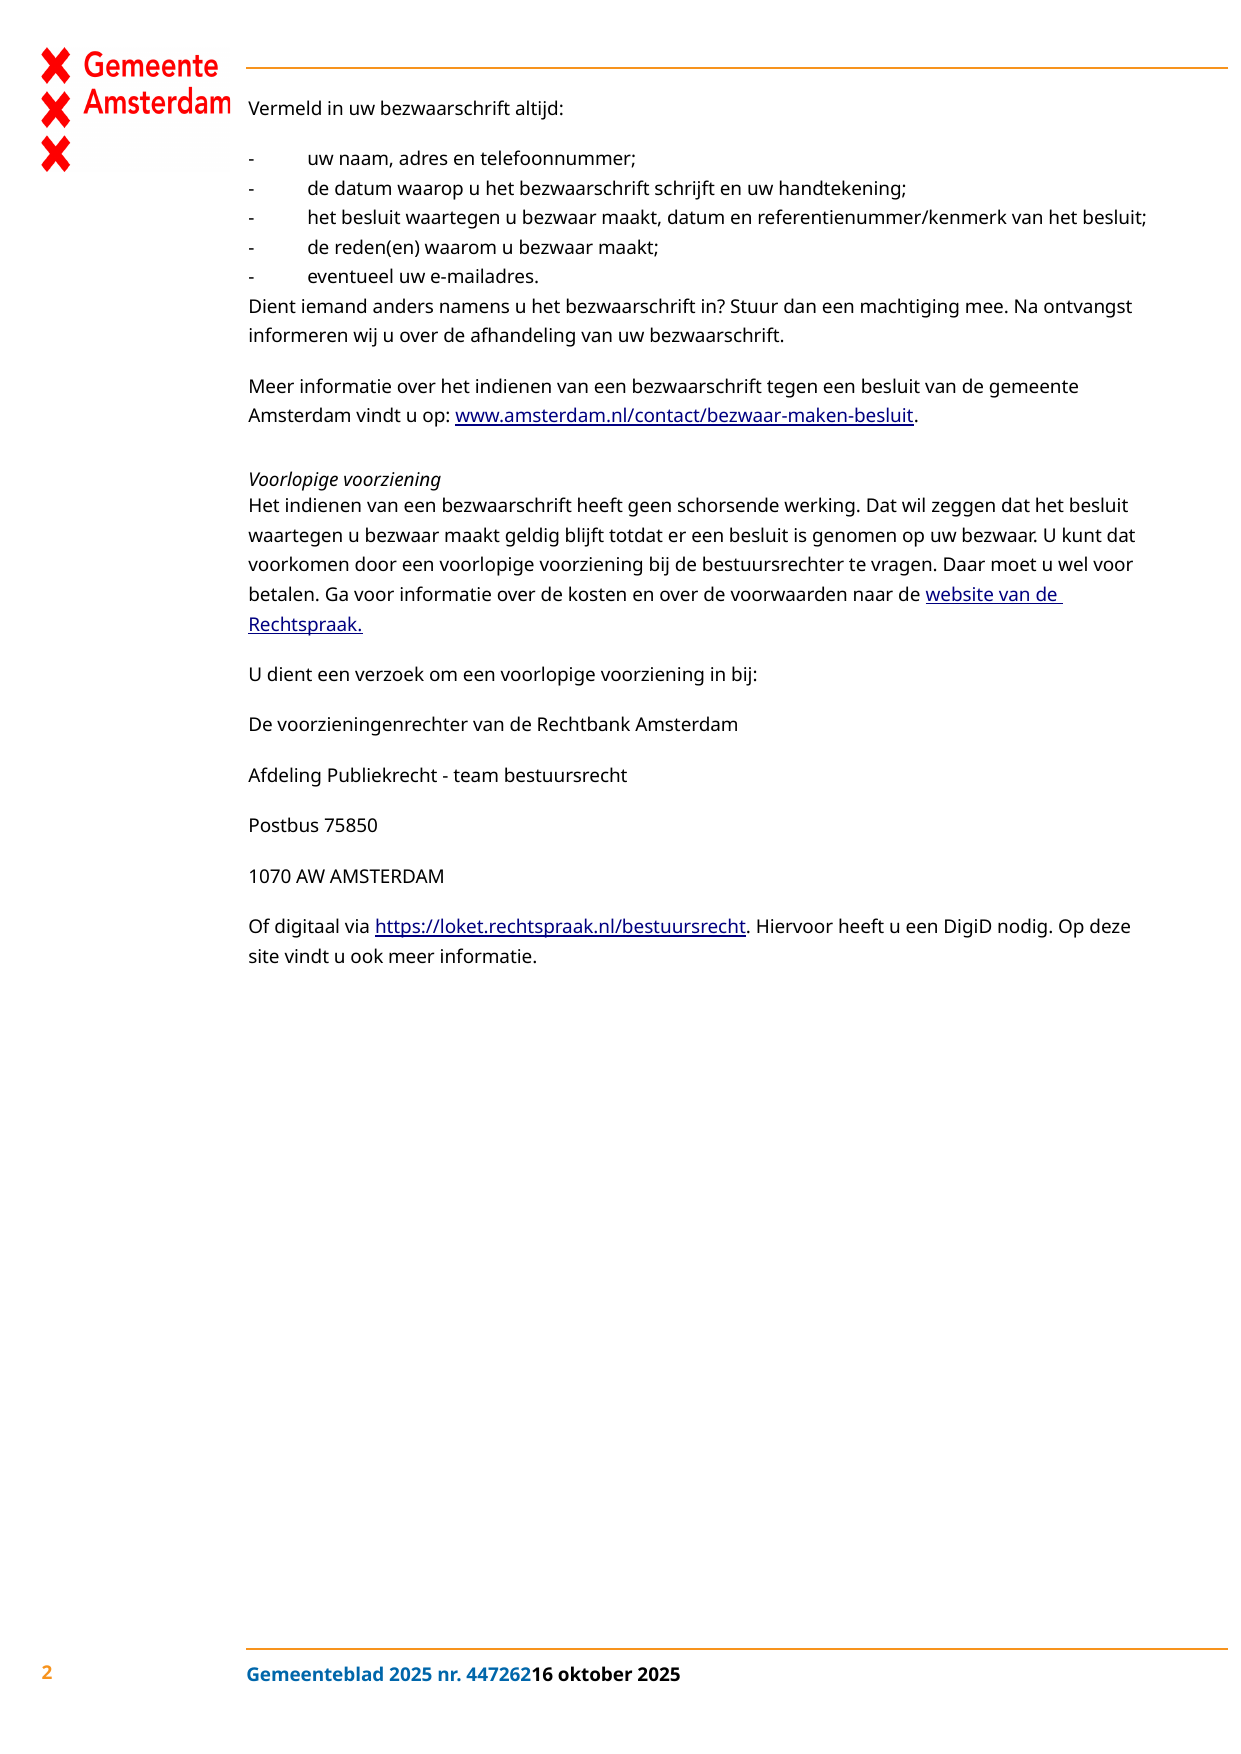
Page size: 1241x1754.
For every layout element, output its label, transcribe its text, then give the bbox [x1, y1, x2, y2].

text Meer informatie over het indienen van een bezwaarschrift tegen een besluit van de gemeente Amsterdam vindt u op: www.amsterdam.nl/contact/bezwaar-maken-besluit. [248, 373, 1152, 428]
list de datum waarop u het bezwaarschrift schrijft en uw handtekening; [248, 175, 1152, 201]
picture [41, 47, 231, 172]
text 1070 AW AMSTERDAM [248, 863, 1152, 888]
text Postbus 75850 [248, 812, 1152, 838]
text Dient iemand anders namens u het bezwaarschrift in? Stuur dan een machtiging mee. Na ontvangst informeren wij u over de afhandeling van uw bezwaarschrift. [248, 293, 1152, 348]
list de reden(en) waarom u bezwaar maakt; [248, 234, 1152, 260]
text Het indienen van een bezwaarschrift heeft geen schorsende werking. Dat wil zeggen dat het besluit waartegen u bezwaar maakt geldig blijft totdat er een besluit is genomen op uw bezwaar. U kunt dat voorkomen door een voorlopige voorziening bij de bestuursrechter te vragen. Daar moet u wel voor betalen. Ga voor informatie over de kosten en over de voorwaarden naar de website van de Rechtspraak. [248, 492, 1152, 636]
list eventueel uw e-mailadres. [248, 263, 1152, 289]
text Afdeling Publiekrecht - team bestuursrecht [248, 762, 1152, 788]
text Of digitaal via https://loket.rechtspraak.nl/bestuursrecht. Hiervoor heeft u een DigiD nodig. Op deze site vindt u ook meer informatie. [248, 913, 1152, 968]
text U dient een verzoek om een voorlopige voorziening in bij: [248, 661, 1152, 687]
list uw naam, adres en telefoonnummer; [248, 145, 1152, 171]
list het besluit waartegen u bezwaar maakt, datum en referentienummer/kenmerk van het besluit; [248, 204, 1152, 230]
text Voorlopige voorziening [248, 467, 1152, 492]
text Vermeld in uw bezwaarschrift altijd: [248, 95, 1152, 121]
text De voorzieningenrechter van de Rechtbank Amsterdam [248, 712, 1152, 737]
